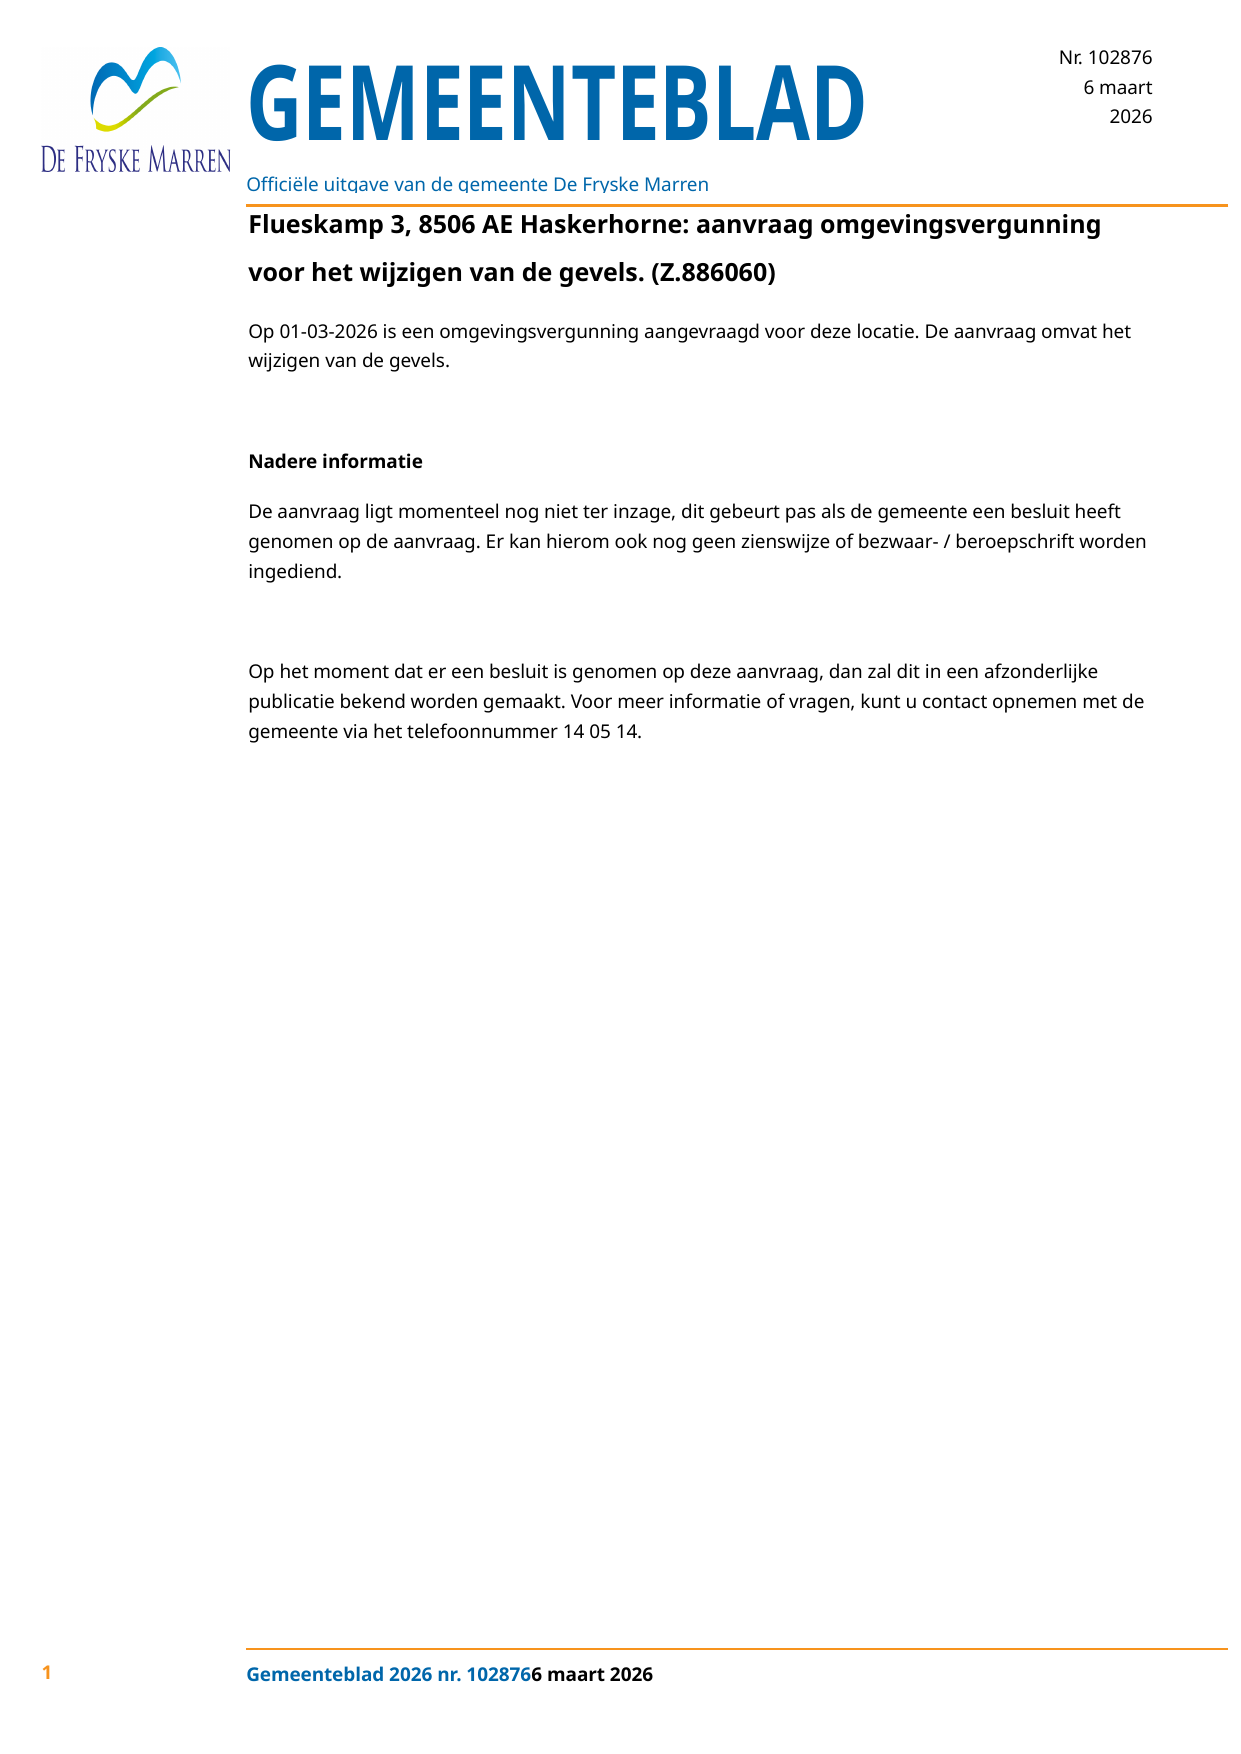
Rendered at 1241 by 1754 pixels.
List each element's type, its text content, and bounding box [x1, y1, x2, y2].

text Op 01-03-2026 is een omgevingsvergunning aangevraagd voor deze locatie. De aanvraag omvat het wijzigen van de gevels. [248, 318, 1152, 373]
text Nadere informatie [248, 448, 1152, 474]
text De aanvraag ligt momenteel nog niet ter inzage, dit gebeurt pas als de gemeente een besluit heeft genomen op de aanvraag. Er kan hierom ook nog geen zienswijze of bezwaar- / beroepschrift worden ingediend. [248, 499, 1152, 584]
text Op het moment dat er een besluit is genomen op deze aanvraag, dan zal dit in een afzonderlijke publicatie bekend worden gemaakt. Voor meer informatie of vragen, kunt u contact opnemen met de gemeente via het telefoonnummer 14 05 14. [248, 659, 1152, 744]
picture [41, 47, 231, 172]
text Flueskamp 3, 8506 AE Haskerhorne: aanvraag omgevingsvergunning voor het wijzigen van de gevels. (Z.886060) [248, 207, 1152, 288]
